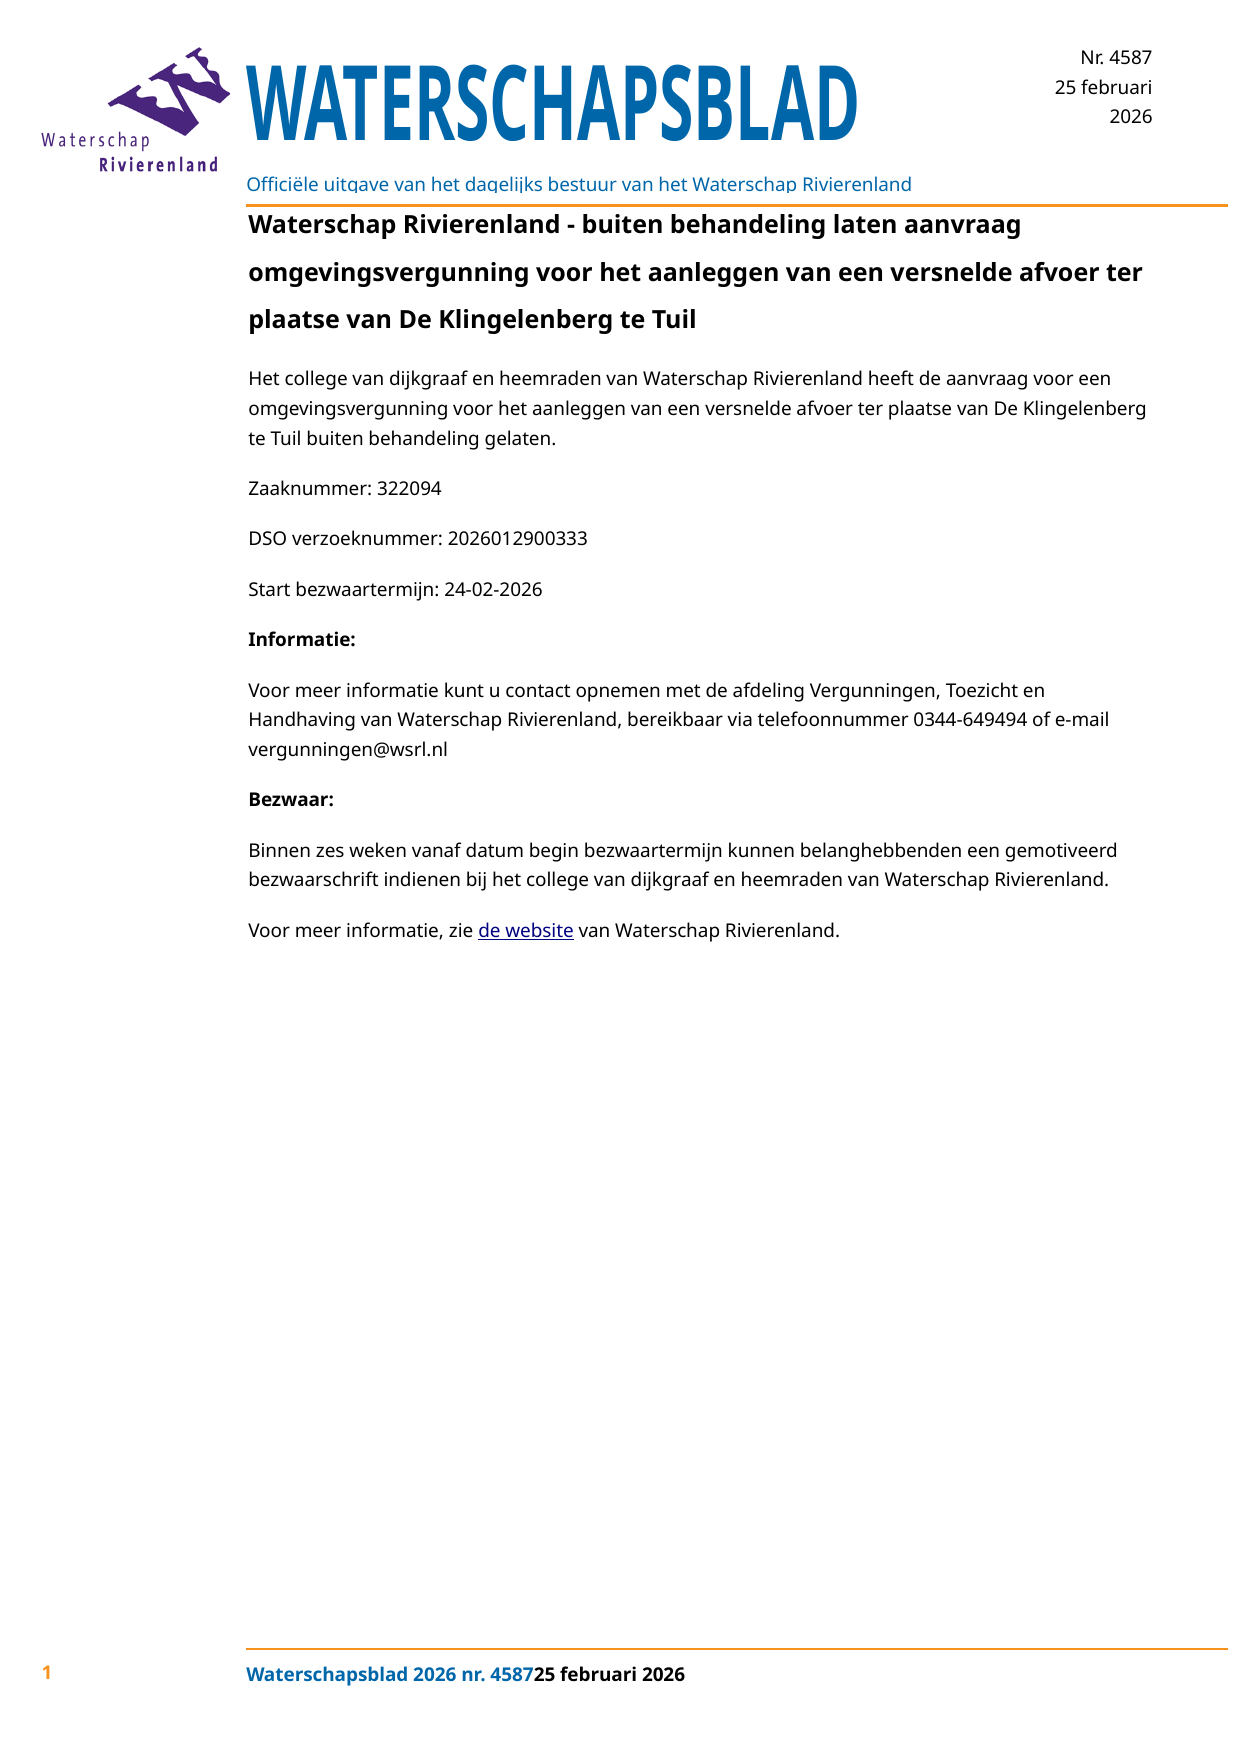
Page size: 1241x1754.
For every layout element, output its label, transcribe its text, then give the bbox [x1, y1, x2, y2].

text Informatie: [248, 626, 1152, 652]
text Bezwaar: [248, 786, 1152, 812]
text Zaaknummer: 322094 [248, 475, 1152, 501]
text Voor meer informatie, zie de website van Waterschap Rivierenland. [248, 917, 1152, 942]
text Waterschap Rivierenland - buiten behandeling laten aanvraag omgevingsvergunning voor het aanleggen van een versnelde afvoer ter plaatse van De Klingelenberg te Tuil [248, 207, 1152, 336]
text Voor meer informatie kunt u contact opnemen met de afdeling Vergunningen, Toezicht en Handhaving van Waterschap Rivierenland, bereikbaar via telefoonnummer 0344-649494 of e-mail vergunningen@wsrl.nl [248, 677, 1152, 762]
text DSO verzoeknummer: 2026012900333 [248, 526, 1152, 551]
text Start bezwaartermijn: 24-02-2026 [248, 576, 1152, 602]
picture [41, 47, 231, 172]
text Het college van dijkgraaf en heemraden van Waterschap Rivierenland heeft de aanvraag voor een omgevingsvergunning voor het aanleggen van een versnelde afvoer ter plaatse van De Klingelenberg te Tuil buiten behandeling gelaten. [248, 366, 1152, 450]
text Binnen zes weken vanaf datum begin bezwaartermijn kunnen belanghebbenden een gemotiveerd bezwaarschrift indienen bij het college van dijkgraaf en heemraden van Waterschap Rivierenland. [248, 837, 1152, 892]
